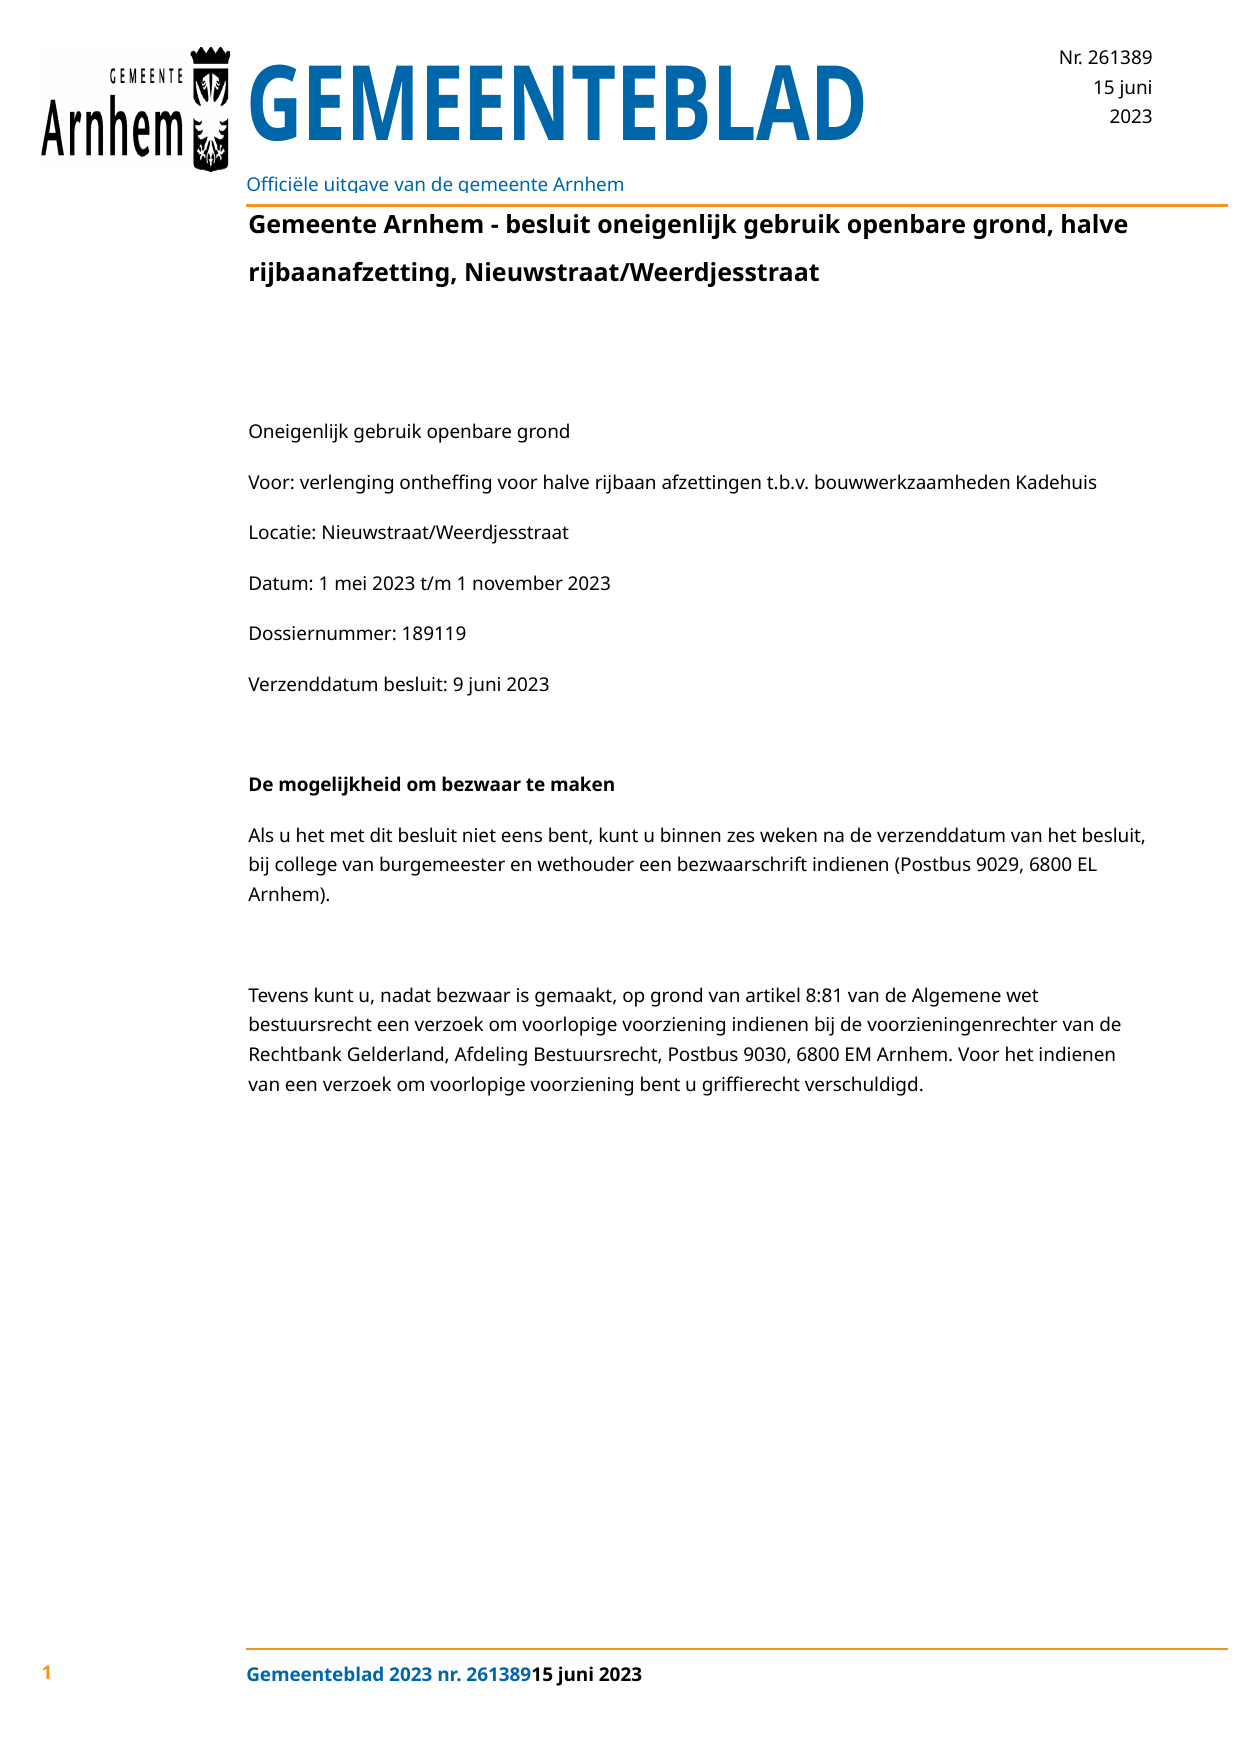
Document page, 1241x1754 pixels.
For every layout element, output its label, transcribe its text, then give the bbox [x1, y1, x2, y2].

picture [41, 47, 231, 172]
text Tevens kunt u, nadat bezwaar is gemaakt, op grond van artikel 8:81 van de Algemene wet bestuursrecht een verzoek om voorlopige voorziening indienen bij de voorzieningenrechter van de Rechtbank Gelderland, Afdeling Bestuursrecht, Postbus 9030, 6800 EM Arnhem. Voor het indienen van een verzoek om voorlopige voorziening bent u griffierecht verschuldigd. [248, 982, 1152, 1097]
text Datum: 1 mei 2023 t/m 1 november 2023 [248, 570, 1152, 596]
text De mogelijkheid om bezwaar te maken [248, 772, 1152, 797]
text Dossiernummer: 189119 [248, 620, 1152, 646]
text Verzenddatum besluit: 9 juni 2023 [248, 671, 1152, 697]
text Voor: verlenging ontheffing voor halve rijbaan afzettingen t.b.v. bouwwerkzaamheden Kadehuis [248, 469, 1152, 495]
text Locatie: Nieuwstraat/Weerdjesstraat [248, 519, 1152, 545]
text Als u het met dit besluit niet eens bent, kunt u binnen zes weken na de verzenddatum van het besluit, bij college van burgemeester en wethouder een bezwaarschrift indienen (Postbus 9029, 6800 EL Arnhem). [248, 822, 1152, 907]
text Oneigenlijk gebruik openbare grond [248, 419, 1152, 444]
text Gemeente Arnhem - besluit oneigenlijk gebruik openbare grond, halve rijbaanafzetting, Nieuwstraat/Weerdjesstraat [248, 207, 1152, 288]
